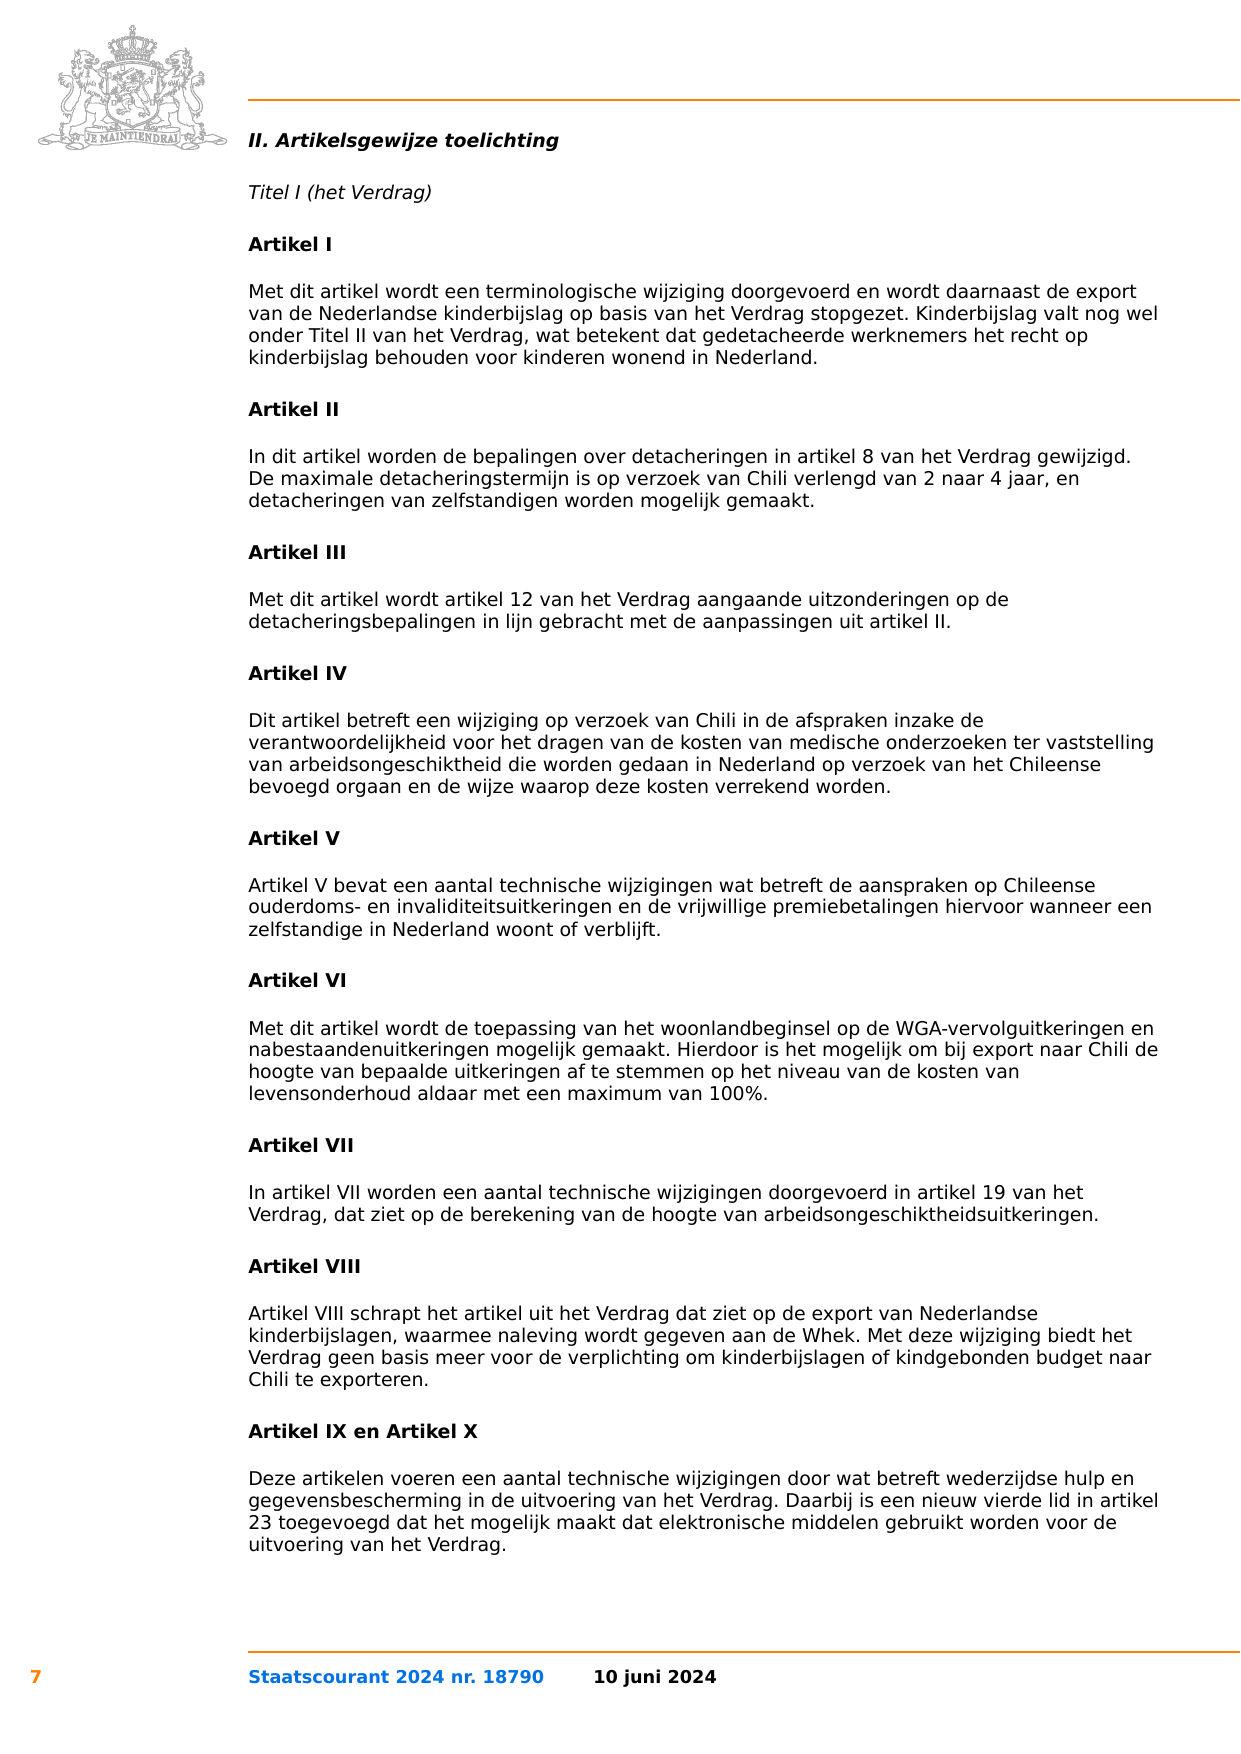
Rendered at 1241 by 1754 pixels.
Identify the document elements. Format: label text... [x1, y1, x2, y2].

text Artikel V bevat een aantal technische wijzigingen wat betreft de aanspraken op Chileense ouderdoms- en invaliditeitsuitkeringen en de vrijwillige premiebetalingen hiervoor wanneer een zelfstandige in Nederland woont of verblijft. [248, 874, 1163, 940]
subtitle Artikel IX en Artikel X [248, 1421, 1163, 1443]
subtitle Titel I (het Verdrag) [248, 182, 1163, 204]
subtitle Artikel VII [248, 1135, 1163, 1157]
text In dit artikel worden de bepalingen over detacheringen in artikel 8 van het Verdrag gewijzigd. De maximale detacheringstermijn is op verzoek van Chili verlengd van 2 naar 4 jaar, en detacheringen van zelfstandigen worden mogelijk gemaakt. [248, 446, 1163, 512]
subtitle Artikel VI [248, 970, 1163, 992]
text Met dit artikel wordt een terminologische wijziging doorgevoerd en wordt daarnaast de export van de Nederlandse kinderbijslag op basis van het Verdrag stopgezet. Kinderbijslag valt nog wel onder Titel II van het Verdrag, wat betekent dat gedetacheerde werknemers het recht op kinderbijslag behouden voor kinderen wonend in Nederland. [248, 281, 1163, 369]
text Met dit artikel wordt artikel 12 van het Verdrag aangaande uitzonderingen op de detacheringsbepalingen in lijn gebracht met de aanpassingen uit artikel II. [248, 589, 1163, 633]
subtitle Artikel VIII [248, 1256, 1163, 1278]
text Artikel VIII schrapt het artikel uit het Verdrag dat ziet op de export van Nederlandse kinderbijslagen, waarmee naleving wordt gegeven aan de Whek. Met deze wijziging biedt het Verdrag geen basis meer voor de verplichting om kinderbijslagen of kindgebonden budget naar Chili te exporteren. [248, 1303, 1163, 1391]
subtitle II. Artikelsgewijze toelichting [248, 130, 1163, 152]
subtitle Artikel I [248, 234, 1163, 256]
text Deze artikelen voeren een aantal technische wijzigingen door wat betreft wederzijdse hulp en gegevensbescherming in de uitvoering van het Verdrag. Daarbij is een nieuw vierde lid in artikel 23 toegevoegd dat het mogelijk maakt dat elektronische middelen gebruikt worden voor de uitvoering van het Verdrag. [248, 1468, 1163, 1556]
text Dit artikel betreft een wijziging op verzoek van Chili in de afspraken inzake de verantwoordelijkheid voor het dragen van de kosten van medische onderzoeken ter vaststelling van arbeidsongeschiktheid die worden gedaan in Nederland op verzoek van het Chileense bevoegd orgaan en de wijze waarop deze kosten verrekend worden. [248, 709, 1163, 797]
subtitle Artikel III [248, 542, 1163, 564]
subtitle Artikel II [248, 399, 1163, 421]
subtitle Artikel IV [248, 663, 1163, 684]
text In artikel VII worden een aantal technische wijzigingen doorgevoerd in artikel 19 van het Verdrag, dat ziet op de berekening van de hoogte van arbeidsongeschiktheidsuitkeringen. [248, 1182, 1163, 1226]
subtitle Artikel V [248, 827, 1163, 849]
picture [38, 25, 227, 150]
text Met dit artikel wordt de toepassing van het woonlandbeginsel op de WGA-vervolguitkeringen en nabestaandenuitkeringen mogelijk gemaakt. Hierdoor is het mogelijk om bij export naar Chili de hoogte van bepaalde uitkeringen af te stemmen op het niveau van de kosten van levensonderhoud aldaar met een maximum van 100%. [248, 1017, 1163, 1105]
